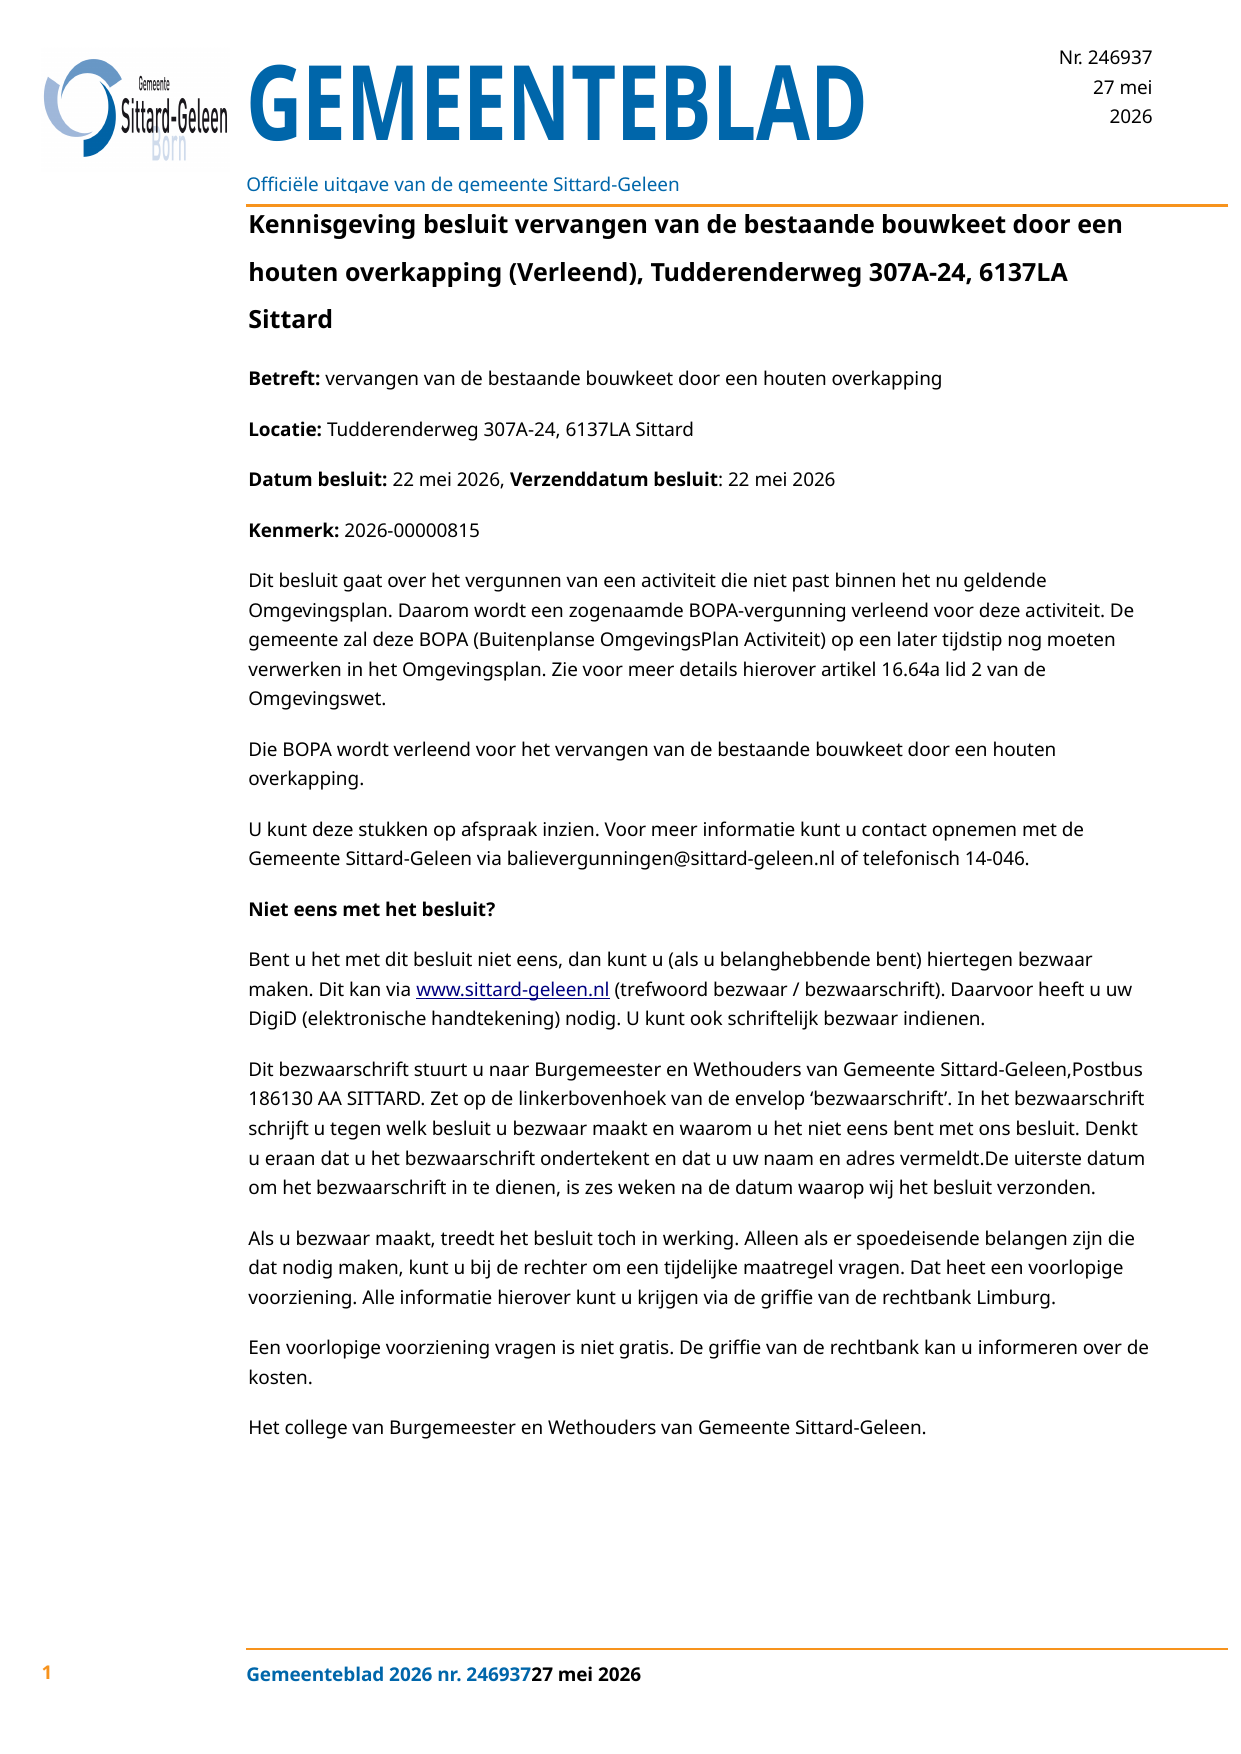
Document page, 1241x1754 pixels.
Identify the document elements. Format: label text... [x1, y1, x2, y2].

text U kunt deze stukken op afspraak inzien. Voor meer informatie kunt u contact opnemen met de Gemeente Sittard-Geleen via balievergunningen@sittard-geleen.nl of telefonisch 14-046. [248, 816, 1152, 871]
text Niet eens met het besluit? [248, 896, 1152, 922]
text Kennisgeving besluit vervangen van de bestaande bouwkeet door een houten overkapping (Verleend), Tudderenderweg 307A-24, 6137LA Sittard [248, 207, 1152, 336]
text Die BOPA wordt verleend voor het vervangen van de bestaande bouwkeet door een houten overkapping. [248, 736, 1152, 791]
picture [41, 47, 231, 172]
text Locatie: Tudderenderweg 307A-24, 6137LA Sittard [248, 416, 1152, 442]
text Het college van Burgemeester en Wethouders van Gemeente Sittard-Geleen. [248, 1414, 1152, 1440]
text Een voorlopige voorziening vragen is niet gratis. De griffie van de rechtbank kan u informeren over de kosten. [248, 1334, 1152, 1389]
text Bent u het met dit besluit niet eens, dan kunt u (als u belanghebbende bent) hiertegen bezwaar maken. Dit kan via www.sittard-geleen.nl (trefwoord bezwaar / bezwaarschrift). Daarvoor heeft u uw DigiD (elektronische handtekening) nodig. U kunt ook schriftelijk bezwaar indienen. [248, 946, 1152, 1031]
text Datum besluit: 22 mei 2026, Verzenddatum besluit: 22 mei 2026 [248, 466, 1152, 492]
text Dit bezwaarschrift stuurt u naar Burgemeester en Wethouders van Gemeente Sittard-Geleen,Postbus 186130 AA SITTARD. Zet op de linkerbovenhoek van de envelop ‘bezwaarschrift’. In het bezwaarschrift schrijft u tegen welk besluit u bezwaar maakt en waarom u het niet eens bent met ons besluit. Denkt u eraan dat u het bezwaarschrift ondertekent en dat u uw naam en adres vermeldt.De uiterste datum om het bezwaarschrift in te dienen, is zes weken na de datum waarop wij het besluit verzonden. [248, 1056, 1152, 1200]
text Betreft: vervangen van de bestaande bouwkeet door een houten overkapping [248, 366, 1152, 391]
text Dit besluit gaat over het vergunnen van een activiteit die niet past binnen het nu geldende Omgevingsplan. Daarom wordt een zogenaamde BOPA-vergunning verleend voor deze activiteit. De gemeente zal deze BOPA (Buitenplanse OmgevingsPlan Activiteit) op een later tijdstip nog moeten verwerken in het Omgevingsplan. Zie voor meer details hierover artikel 16.64a lid 2 van de Omgevingswet. [248, 567, 1152, 711]
text Kenmerk: 2026-00000815 [248, 517, 1152, 542]
text Als u bezwaar maakt, treedt het besluit toch in werking. Alleen als er spoedeisende belangen zijn die dat nodig maken, kunt u bij de rechter om een tijdelijke maatregel vragen. Dat heet een voorlopige voorziening. Alle informatie hierover kunt u krijgen via de griffie van de rechtbank Limburg. [248, 1225, 1152, 1309]
